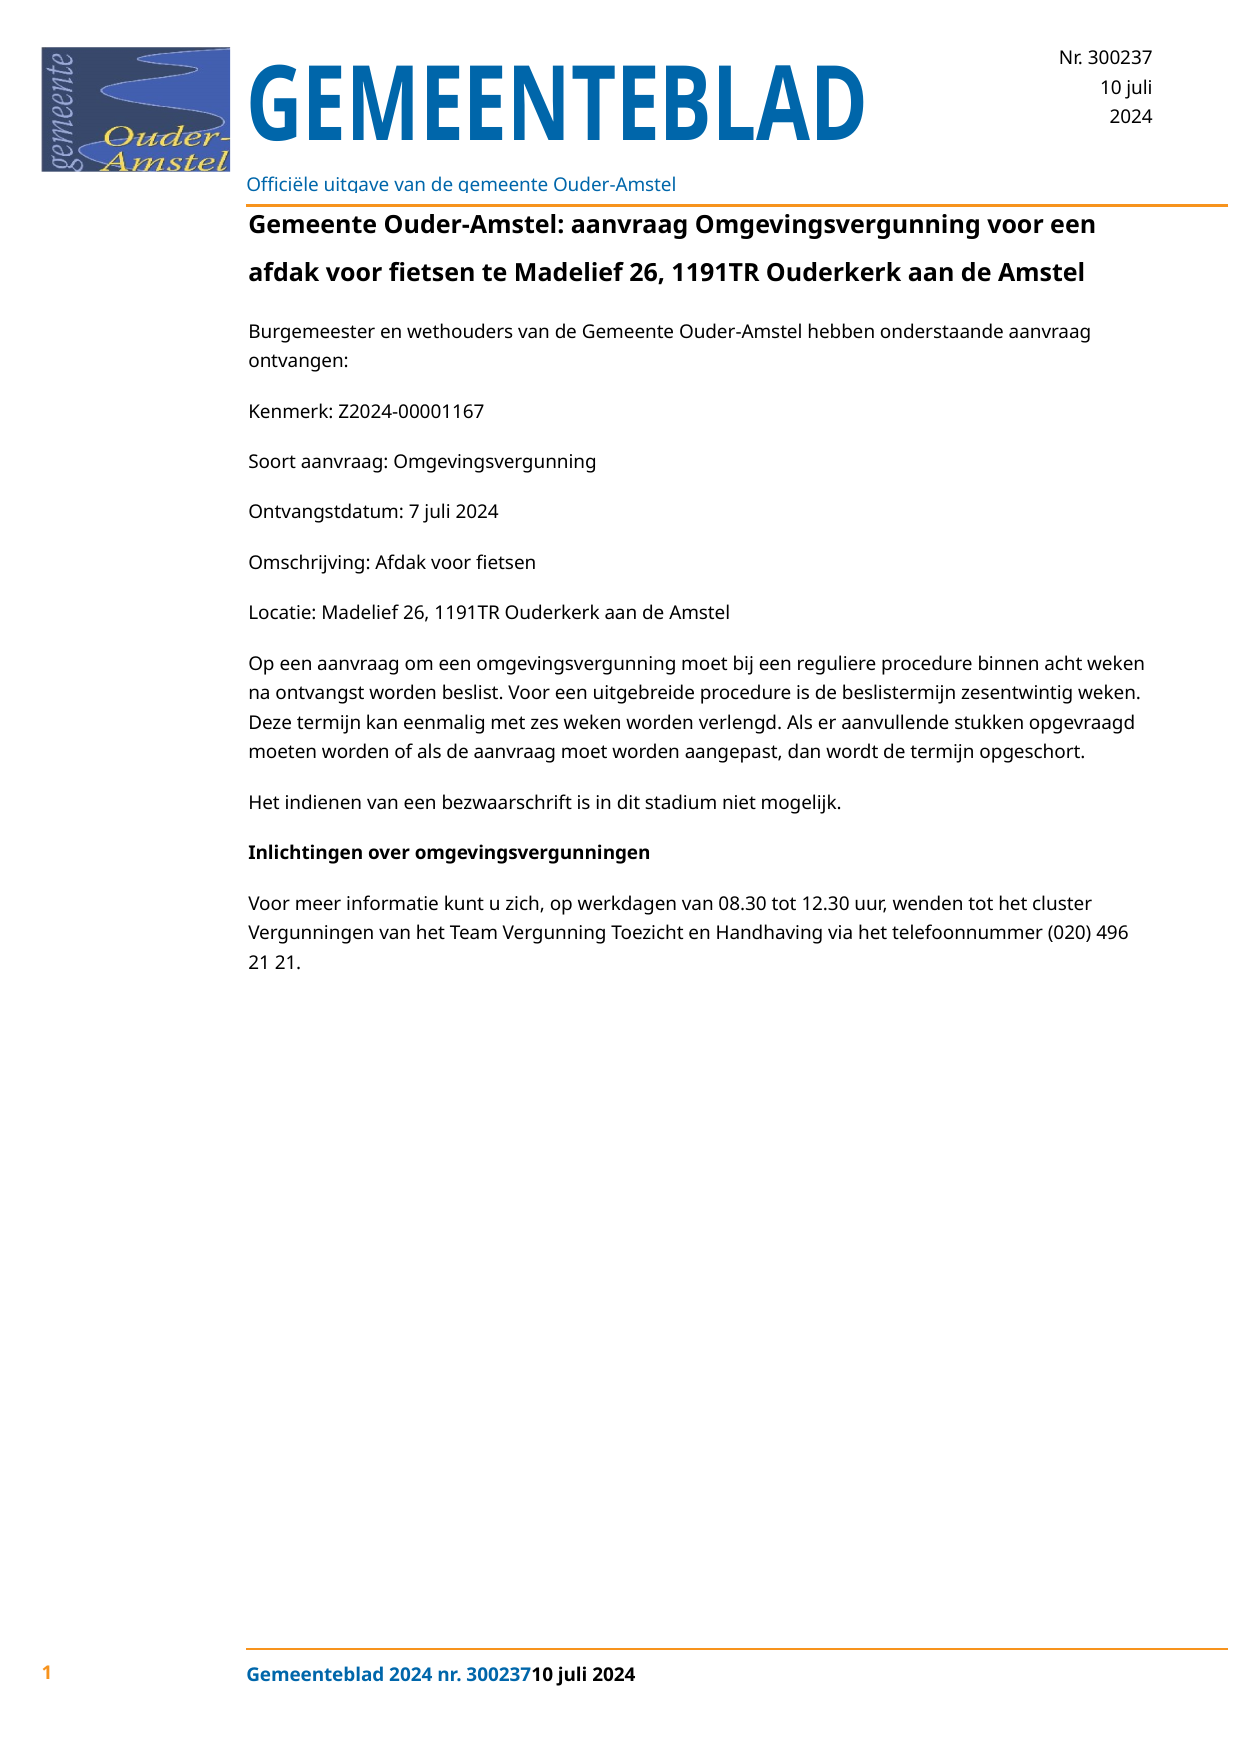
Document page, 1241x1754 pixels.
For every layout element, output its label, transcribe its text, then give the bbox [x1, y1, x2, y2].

text Gemeente Ouder-Amstel: aanvraag Omgevingsvergunning voor een afdak voor fietsen te Madelief 26, 1191TR Ouderkerk aan de Amstel [248, 207, 1152, 288]
text Inlichtingen over omgevingsvergunningen [248, 839, 1152, 865]
text Ontvangstdatum: 7 juli 2024 [248, 499, 1152, 524]
text Kenmerk: Z2024-00001167 [248, 398, 1152, 424]
text Op een aanvraag om een omgevingsvergunning moet bij een reguliere procedure binnen acht weken na ontvangst worden beslist. Voor een uitgebreide procedure is de beslistermijn zesentwintig weken. Deze termijn kan eenmalig met zes weken worden verlengd. Als er aanvullende stukken opgevraagd moeten worden of als de aanvraag moet worden aangepast, dan wordt de termijn opgeschort. [248, 650, 1152, 764]
text Het indienen van een bezwaarschrift is in dit stadium niet mogelijk. [248, 789, 1152, 815]
text Voor meer informatie kunt u zich, op werkdagen van 08.30 tot 12.30 uur, wenden tot het cluster Vergunningen van het Team Vergunning Toezicht en Handhaving via het telefoonnummer (020) 496 21 21. [248, 890, 1152, 975]
picture [41, 47, 231, 172]
text Omschrijving: Afdak voor fietsen [248, 549, 1152, 575]
text Locatie: Madelief 26, 1191TR Ouderkerk aan de Amstel [248, 599, 1152, 625]
text Burgemeester en wethouders van de Gemeente Ouder-Amstel hebben onderstaande aanvraag ontvangen: [248, 318, 1152, 373]
text Soort aanvraag: Omgevingsvergunning [248, 448, 1152, 474]
